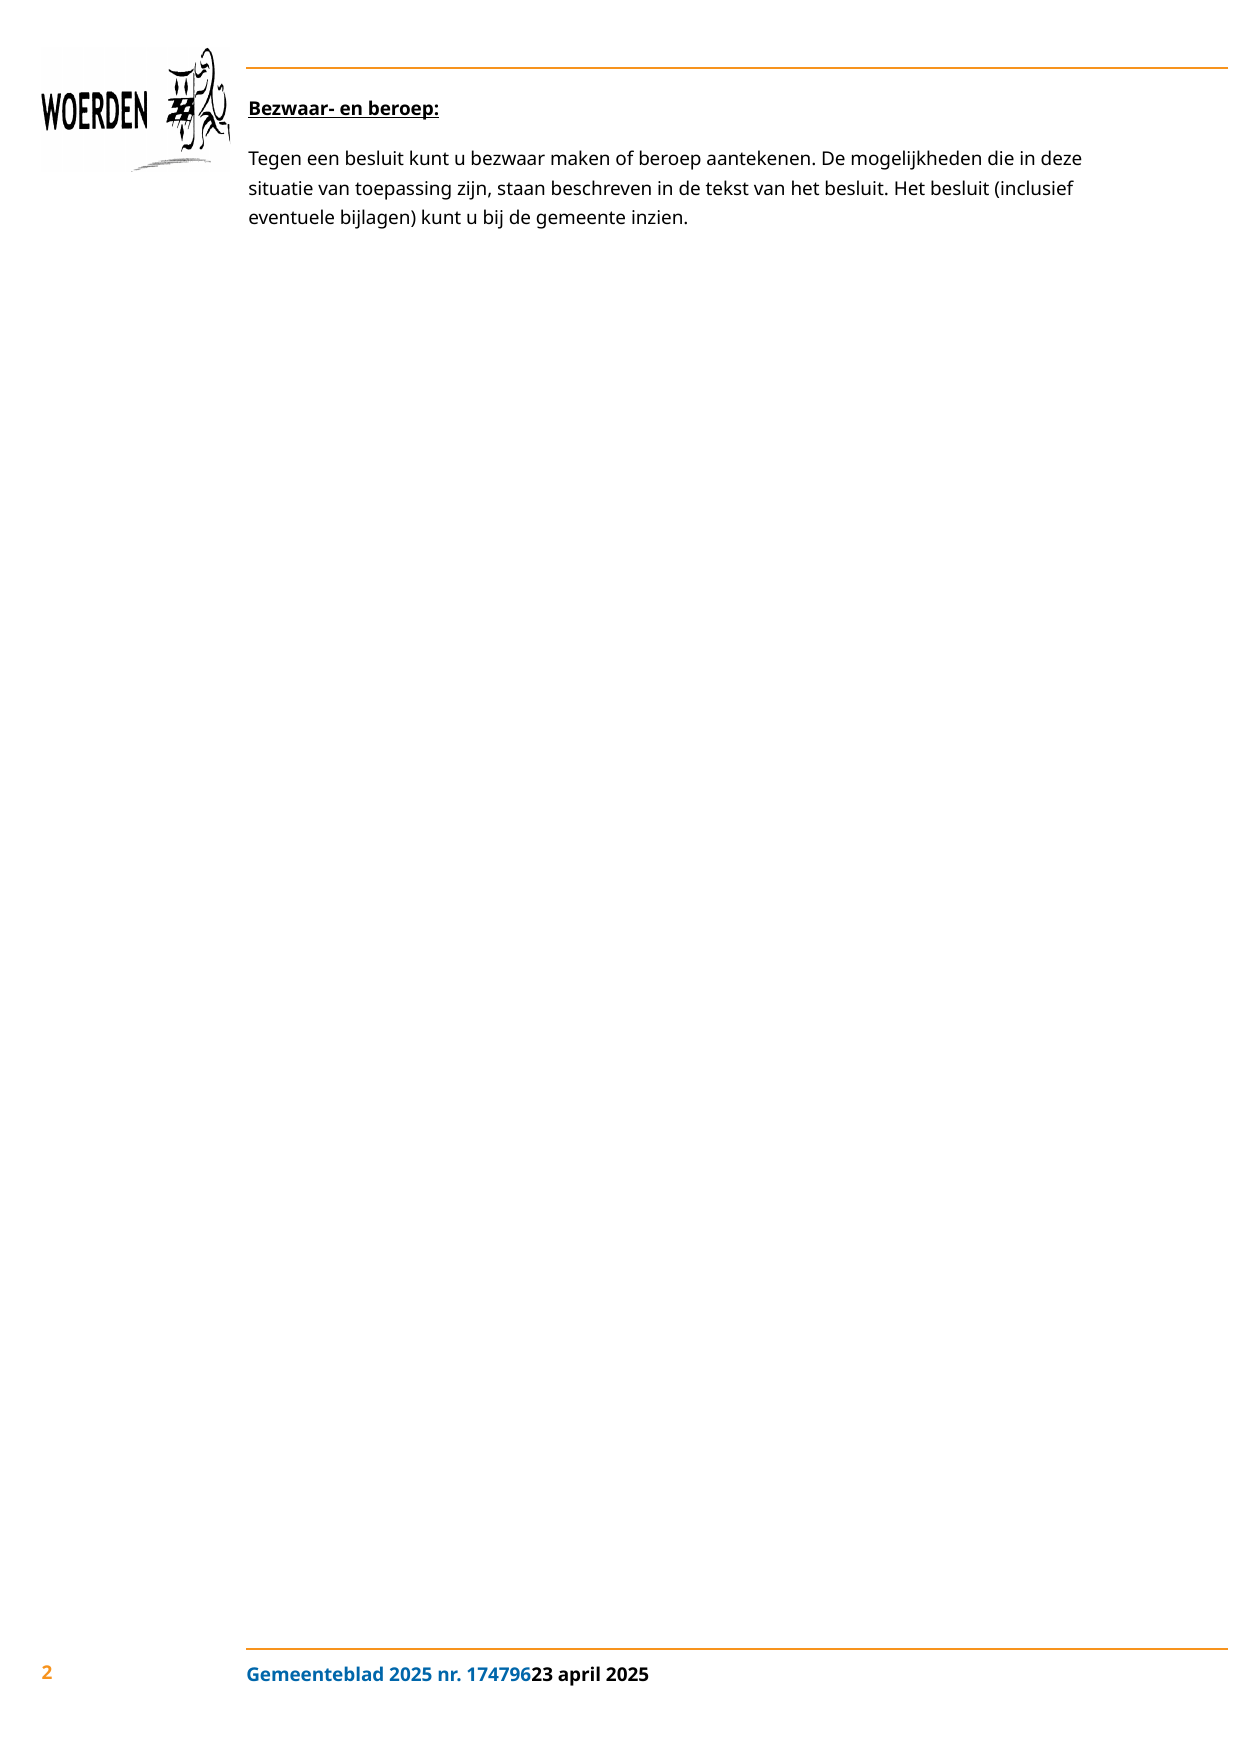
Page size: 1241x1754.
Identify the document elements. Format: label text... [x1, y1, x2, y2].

picture [41, 47, 231, 172]
text Bezwaar- en beroep: [248, 95, 1152, 121]
text Tegen een besluit kunt u bezwaar maken of beroep aantekenen. De mogelijkheden die in deze situatie van toepassing zijn, staan beschreven in de tekst van het besluit. Het besluit (inclusief eventuele bijlagen) kunt u bij de gemeente inzien. [248, 145, 1152, 230]
